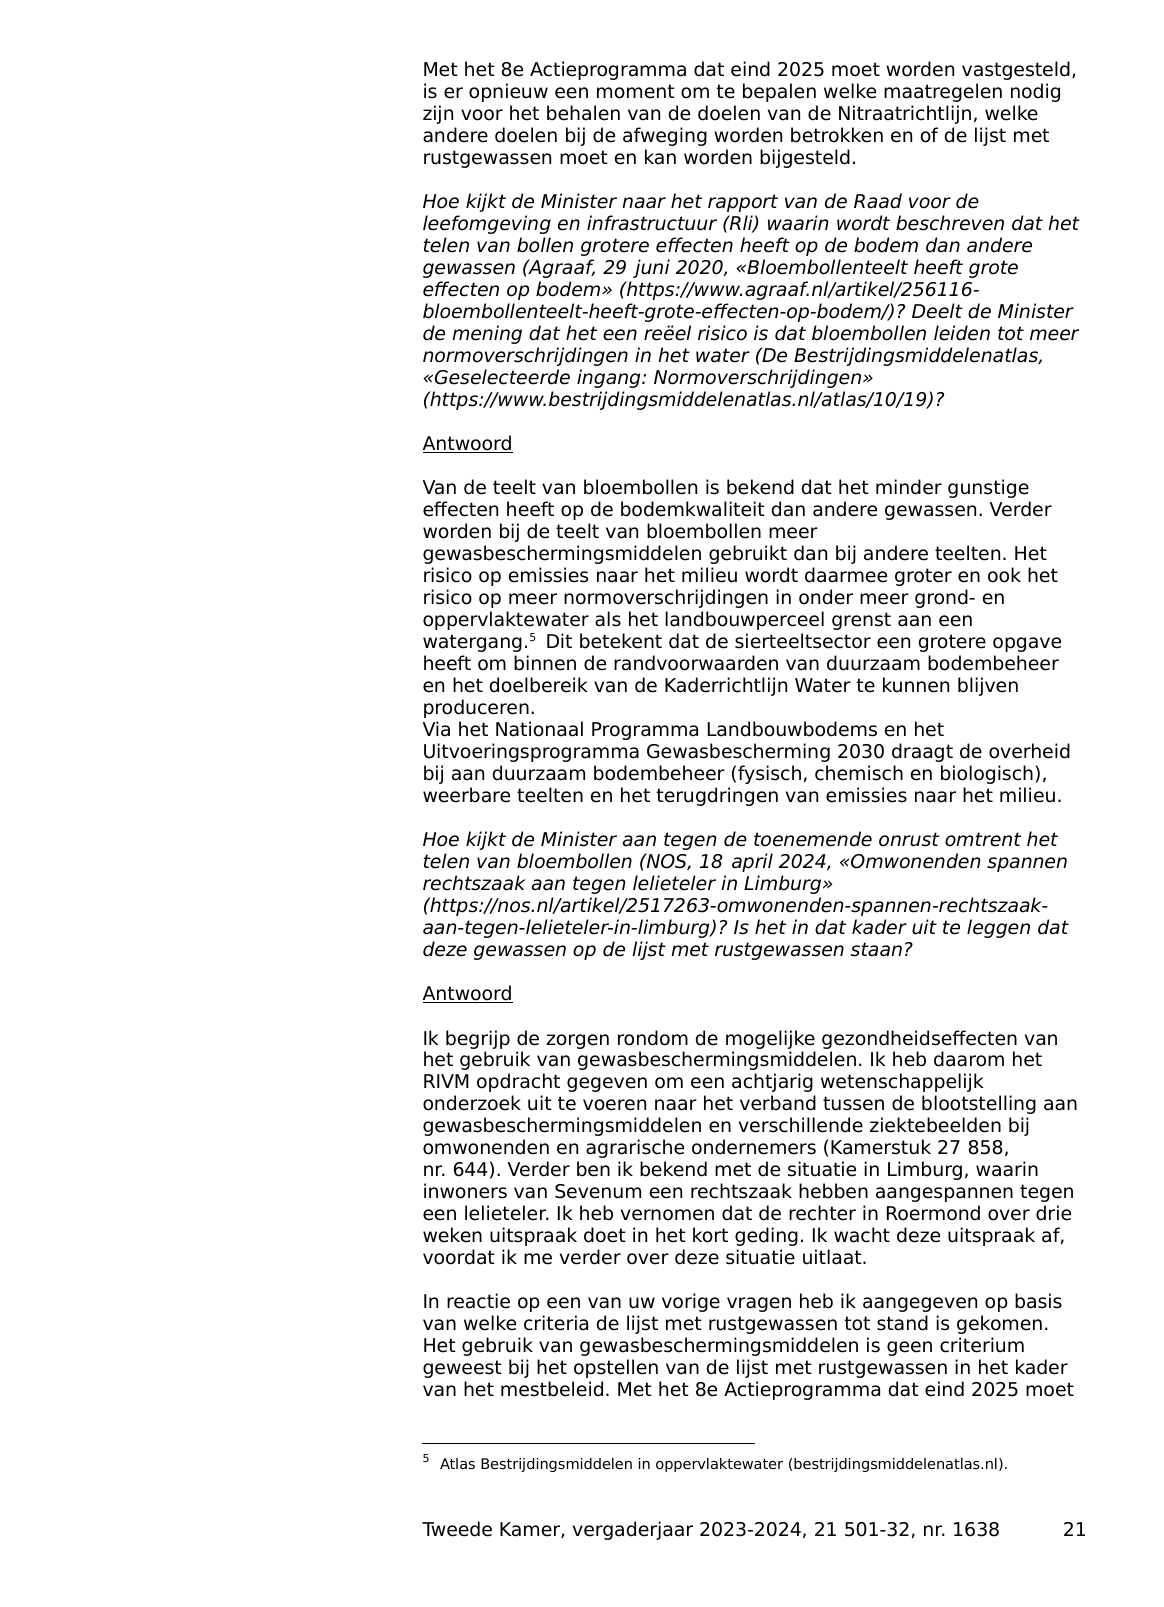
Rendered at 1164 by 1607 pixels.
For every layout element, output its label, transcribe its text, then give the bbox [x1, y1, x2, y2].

text Hoe kijkt de Minister aan tegen de toenemende onrust omtrent het telen van bloembollen (NOS, 18 april 2024, «Omwonenden spannen rechtszaak aan tegen lelieteler in Limburg» (https://nos.nl/artikel/2517263-omwonenden-spannen-rechtszaak-aan-tegen-lelieteler-in-limburg)? Is het in dat kader uit te leggen dat deze gewassen op de lijst met rustgewassen staan? [422, 829, 1087, 961]
text In reactie op een van uw vorige vragen heb ik aangegeven op basis van welke criteria de lijst met rustgewassen tot stand is gekomen. Het gebruik van gewasbeschermingsmiddelen is geen criterium geweest bij het opstellen van de lijst met rustgewassen in het kader van het mestbeleid. Met het 8e Actieprogramma dat eind 2025 moet [422, 1291, 1087, 1401]
subtitle Antwoord [422, 433, 1087, 455]
text Via het Nationaal Programma Landbouwbodems en het Uitvoeringsprogramma Gewasbescherming 2030 draagt de overheid bij aan duurzaam bodembeheer (fysisch, chemisch en biologisch), weerbare teelten en het terugdringen van emissies naar het milieu. [422, 719, 1087, 807]
text Ik begrijp de zorgen rondom de mogelijke gezondheidseffecten van het gebruik van gewasbeschermingsmiddelen. Ik heb daarom het RIVM opdracht gegeven om een achtjarig wetenschappelijk onderzoek uit te voeren naar het verband tussen de blootstelling aan gewasbeschermingsmiddelen en verschillende ziektebeelden bij omwonenden en agrarische ondernemers (Kamerstuk 27 858, nr. 644). Verder ben ik bekend met de situatie in Limburg, waarin inwoners van Sevenum een rechtszaak hebben aangespannen tegen een lelieteler. Ik heb vernomen dat de rechter in Roermond over drie weken uitspraak doet in het kort geding. Ik wacht deze uitspraak af, voordat ik me verder over deze situatie uitlaat. [422, 1027, 1087, 1269]
text Hoe kijkt de Minister naar het rapport van de Raad voor de leefomgeving en infrastructuur (Rli) waarin wordt beschreven dat het telen van bollen grotere effecten heeft op de bodem dan andere gewassen (Agraaf, 29 juni 2020, «Bloembollenteelt heeft grote effecten op bodem» (https://www.agraaf.nl/artikel/256116-bloembollenteelt-heeft-grote-effecten-op-bodem/)? Deelt de Minister de mening dat het een reëel risico is dat bloembollen leiden tot meer normoverschrijdingen in het water (De Bestrijdingsmiddelenatlas, «Geselecteerde ingang: Normoverschrijdingen» (https://www.bestrijdingsmiddelenatlas.nl/atlas/10/19)? [422, 191, 1087, 411]
subtitle Antwoord [422, 983, 1087, 1005]
text Atlas Bestrijdingsmiddelen in oppervlaktewater (bestrijdingsmiddelenatlas.nl). [422, 1452, 1087, 1474]
text Van de teelt van bloembollen is bekend dat het minder gunstige effecten heeft op de bodemkwaliteit dan andere gewassen. Verder worden bij de teelt van bloembollen meer gewasbeschermingsmiddelen gebruikt dan bij andere teelten. Het risico op emissies naar het milieu wordt daarmee groter en ook het risico op meer normoverschrijdingen in onder meer grond- en oppervlaktewater als het landbouwperceel grenst aan een watergang. Dit betekent dat de sierteeltsector een grotere opgave heeft om binnen de randvoorwaarden van duurzaam bodembeheer en het doelbereik van de Kaderrichtlijn Water te kunnen blijven produceren. [422, 477, 1087, 719]
text Met het 8e Actieprogramma dat eind 2025 moet worden vastgesteld, is er opnieuw een moment om te bepalen welke maatregelen nodig zijn voor het behalen van de doelen van de Nitraatrichtlijn, welke andere doelen bij de afweging worden betrokken en of de lijst met rustgewassen moet en kan worden bijgesteld. [422, 59, 1087, 169]
